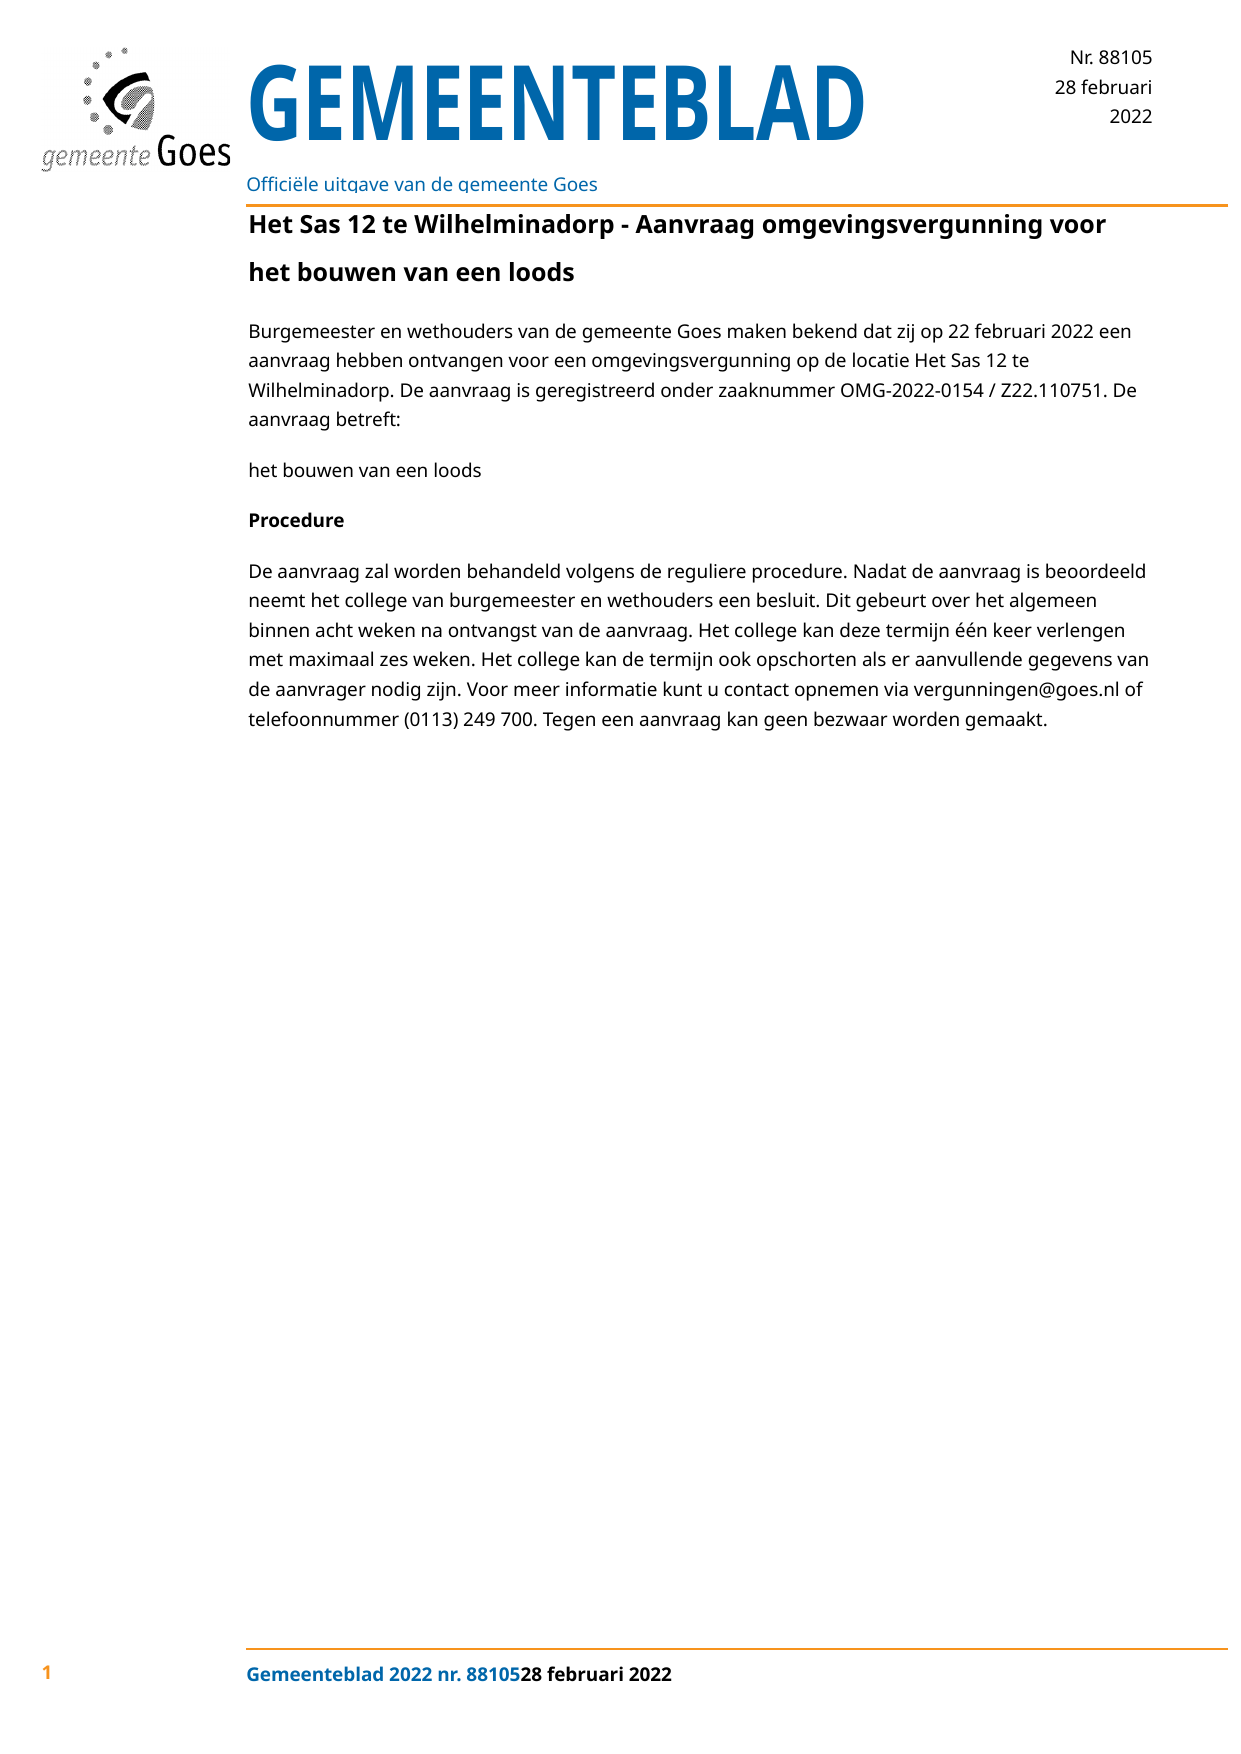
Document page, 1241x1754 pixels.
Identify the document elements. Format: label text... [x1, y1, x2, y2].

picture [41, 47, 231, 172]
text Het Sas 12 te Wilhelminadorp - Aanvraag omgevingsvergunning voor het bouwen van een loods [248, 207, 1152, 288]
text Procedure [248, 507, 1152, 533]
text De aanvraag zal worden behandeld volgens de reguliere procedure. Nadat de aanvraag is beoordeeld neemt het college van burgemeester en wethouders een besluit. Dit gebeurt over het algemeen binnen acht weken na ontvangst van de aanvraag. Het college kan deze termijn één keer verlengen met maximaal zes weken. Het college kan de termijn ook opschorten als er aanvullende gegevens van de aanvrager nodig zijn. Voor meer informatie kunt u contact opnemen via vergunningen@goes.nl of telefoonnummer (0113) 249 700. Tegen een aanvraag kan geen bezwaar worden gemaakt. [248, 558, 1152, 732]
text Burgemeester en wethouders van de gemeente Goes maken bekend dat zij op 22 februari 2022 een aanvraag hebben ontvangen voor een omgevingsvergunning op de locatie Het Sas 12 te Wilhelminadorp. De aanvraag is geregistreerd onder zaaknummer OMG-2022-0154 / Z22.110751. De aanvraag betreft: [248, 318, 1152, 432]
text het bouwen van een loods [248, 457, 1152, 483]
